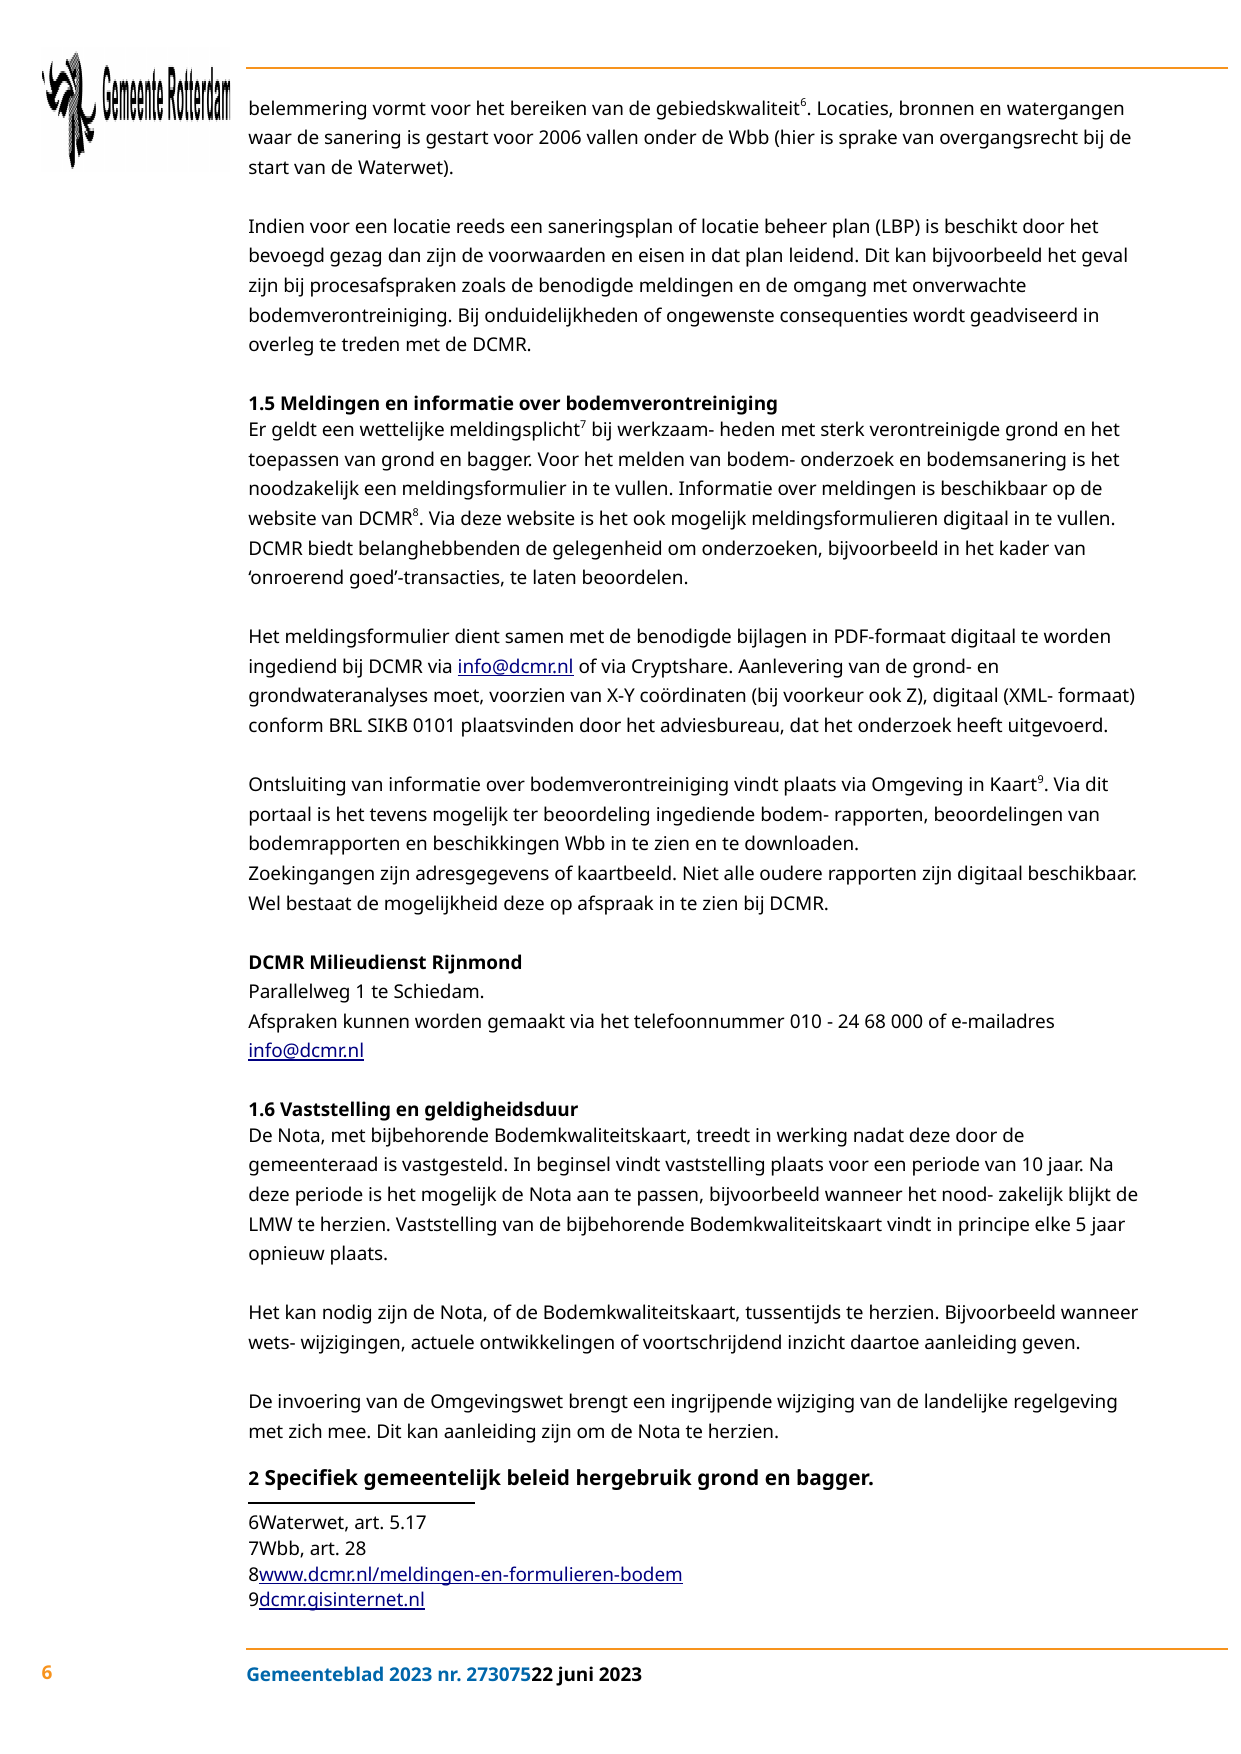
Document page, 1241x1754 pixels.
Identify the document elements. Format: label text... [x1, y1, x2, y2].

text De invoering van de Omgevingswet brengt een ingrijpende wijziging van de landelijke regelgeving met zich mee. Dit kan aanleiding zijn om de Nota te herzien. [248, 1388, 1152, 1443]
text Het kan nodig zijn de Nota, of de Bodemkwaliteitskaart, tussentijds te herzien. Bijvoorbeeld wanneer wets- wijzigingen, actuele ontwikkelingen of voortschrijdend inzicht daartoe aanleiding geven. [248, 1299, 1152, 1355]
text 1.6 Vaststelling en geldigheidsduur [248, 1096, 1152, 1122]
text Waterwet, art. 5.17 [248, 1509, 1152, 1535]
text Het meldingsformulier dient samen met de benodigde bijlagen in PDF-formaat digitaal te worden ingediend bij DCMR via info@dcmr.nl of via Cryptshare. Aanlevering van de grond- en grondwateranalyses moet, voorzien van X-Y coördinaten (bij voorkeur ook Z), digitaal (XML- formaat) conform BRL SIKB 0101 plaatsvinden door het adviesbureau, dat het onderzoek heeft uitgevoerd. [248, 623, 1152, 738]
table_header DCMR Milieudienst Rijnmond Parallelweg 1 te Schiedam. Afspraken kunnen worden gemaakt via het telefoonnummer 010 - 24 68 000 of e-mailadres info@dcmr.nl [248, 949, 1152, 1063]
text Wbb, art. 28 [248, 1535, 1152, 1561]
text dcmr.gisinternet.nl [248, 1586, 1152, 1612]
text 1.5 Meldingen en informatie over bodemverontreiniging [248, 391, 1152, 416]
text Ontsluiting van informatie over bodemverontreiniging vindt plaats via Omgeving in Kaart. Via dit portaal is het tevens mogelijk ter beoordeling ingediende bodem- rapporten, beoordelingen van bodemrapporten en beschikkingen Wbb in te zien en te downloaden. [248, 771, 1152, 856]
text De Nota, met bijbehorende Bodemkwaliteitskaart, treedt in werking nadat deze door de gemeenteraad is vastgesteld. In beginsel vindt vaststelling plaats voor een periode van 10 jaar. Na deze periode is het mogelijk de Nota aan te passen, bijvoorbeeld wanneer het nood- zakelijk blijkt de LMW te herzien. Vaststelling van de bijbehorende Bodemkwaliteitskaart vindt in principe elke 5 jaar opnieuw plaats. [248, 1122, 1152, 1266]
text Indien voor een locatie reeds een saneringsplan of locatie beheer plan (LBP) is beschikt door het bevoegd gezag dan zijn de voorwaarden en eisen in dat plan leidend. Dit kan bijvoorbeeld het geval zijn bij procesafspraken zoals de benodigde meldingen en de omgang met onverwachte bodemverontreiniging. Bij onduidelijkheden of ongewenste consequenties wordt geadviseerd in overleg te treden met de DCMR. [248, 213, 1152, 357]
text Zoekingangen zijn adresgegevens of kaartbeeld. Niet alle oudere rapporten zijn digitaal beschikbaar. Wel bestaat de mogelijkheid deze op afspraak in te zien bij DCMR. [248, 860, 1152, 915]
text www.dcmr.nl/meldingen-en-formulieren-bodem [248, 1561, 1152, 1586]
text belemmering vormt voor het bereiken van de gebiedskwaliteit. Locaties, bronnen en watergangen waar de sanering is gestart voor 2006 vallen onder de Wbb (hier is sprake van overgangsrecht bij de start van de Waterwet). [248, 95, 1152, 180]
picture [41, 47, 231, 172]
text 2 Specifiek gemeentelijk beleid hergebruik grond en bagger. [248, 1463, 1152, 1492]
text Er geldt een wettelijke meldingsplicht bij werkzaam- heden met sterk verontreinigde grond en het toepassen van grond en bagger. Voor het melden van bodem- onderzoek en bodemsanering is het noodzakelijk een meldingsformulier in te vullen. Informatie over meldingen is beschikbaar op de website van DCMR. Via deze website is het ook mogelijk meldingsformulieren digitaal in te vullen. DCMR biedt belanghebbenden de gelegenheid om onderzoeken, bijvoorbeeld in het kader van ‘onroerend goed’-transacties, te laten beoordelen. [248, 416, 1152, 590]
